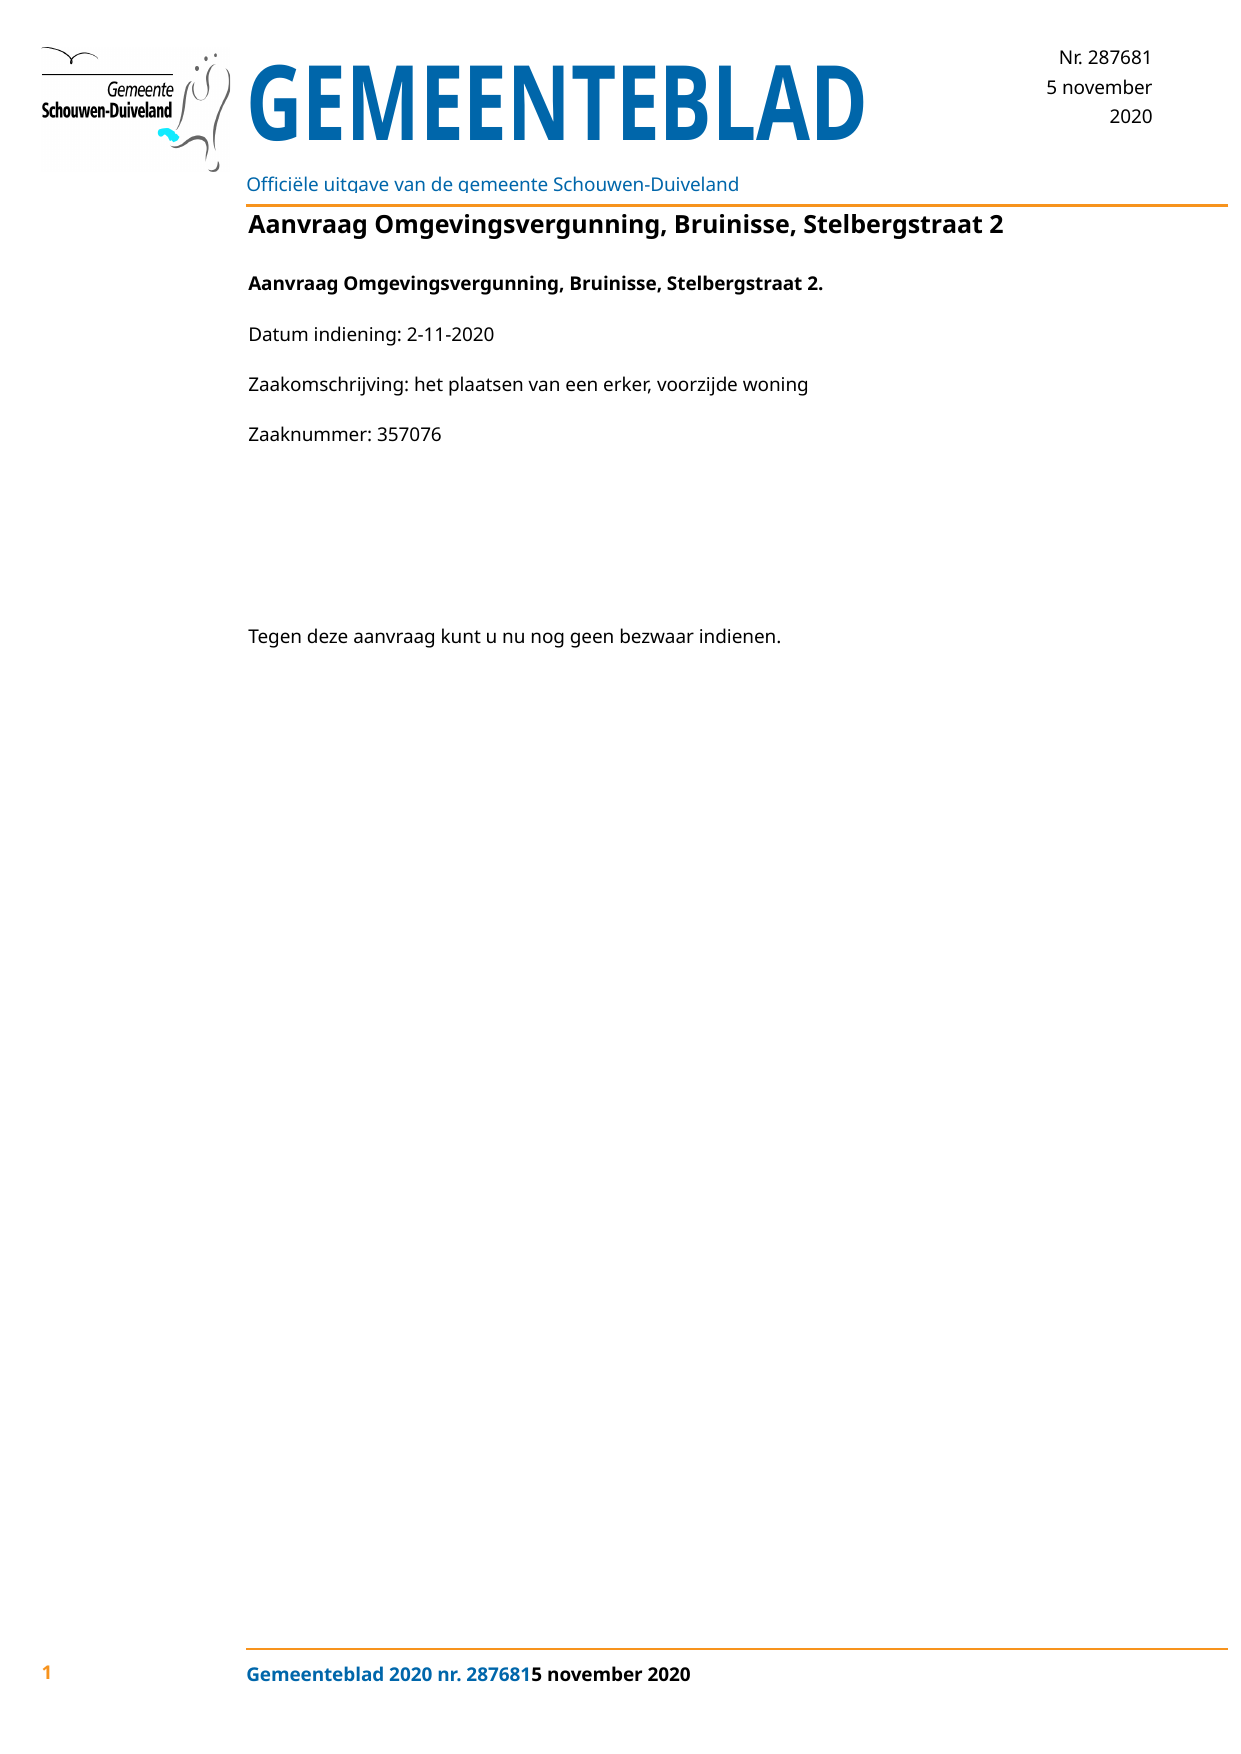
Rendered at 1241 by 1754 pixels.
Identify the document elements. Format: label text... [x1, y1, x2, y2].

text Aanvraag Omgevingsvergunning, Bruinisse, Stelbergstraat 2. [248, 270, 1152, 296]
text Datum indiening: 2-11-2020 [248, 321, 1152, 346]
text Tegen deze aanvraag kunt u nu nog geen bezwaar indienen. [248, 623, 1152, 649]
picture [41, 47, 231, 172]
text Aanvraag Omgevingsvergunning, Bruinisse, Stelbergstraat 2 [248, 207, 1152, 241]
text Zaakomschrijving: het plaatsen van een erker, voorzijde woning [248, 371, 1152, 397]
text Zaaknummer: 357076 [248, 422, 1152, 447]
